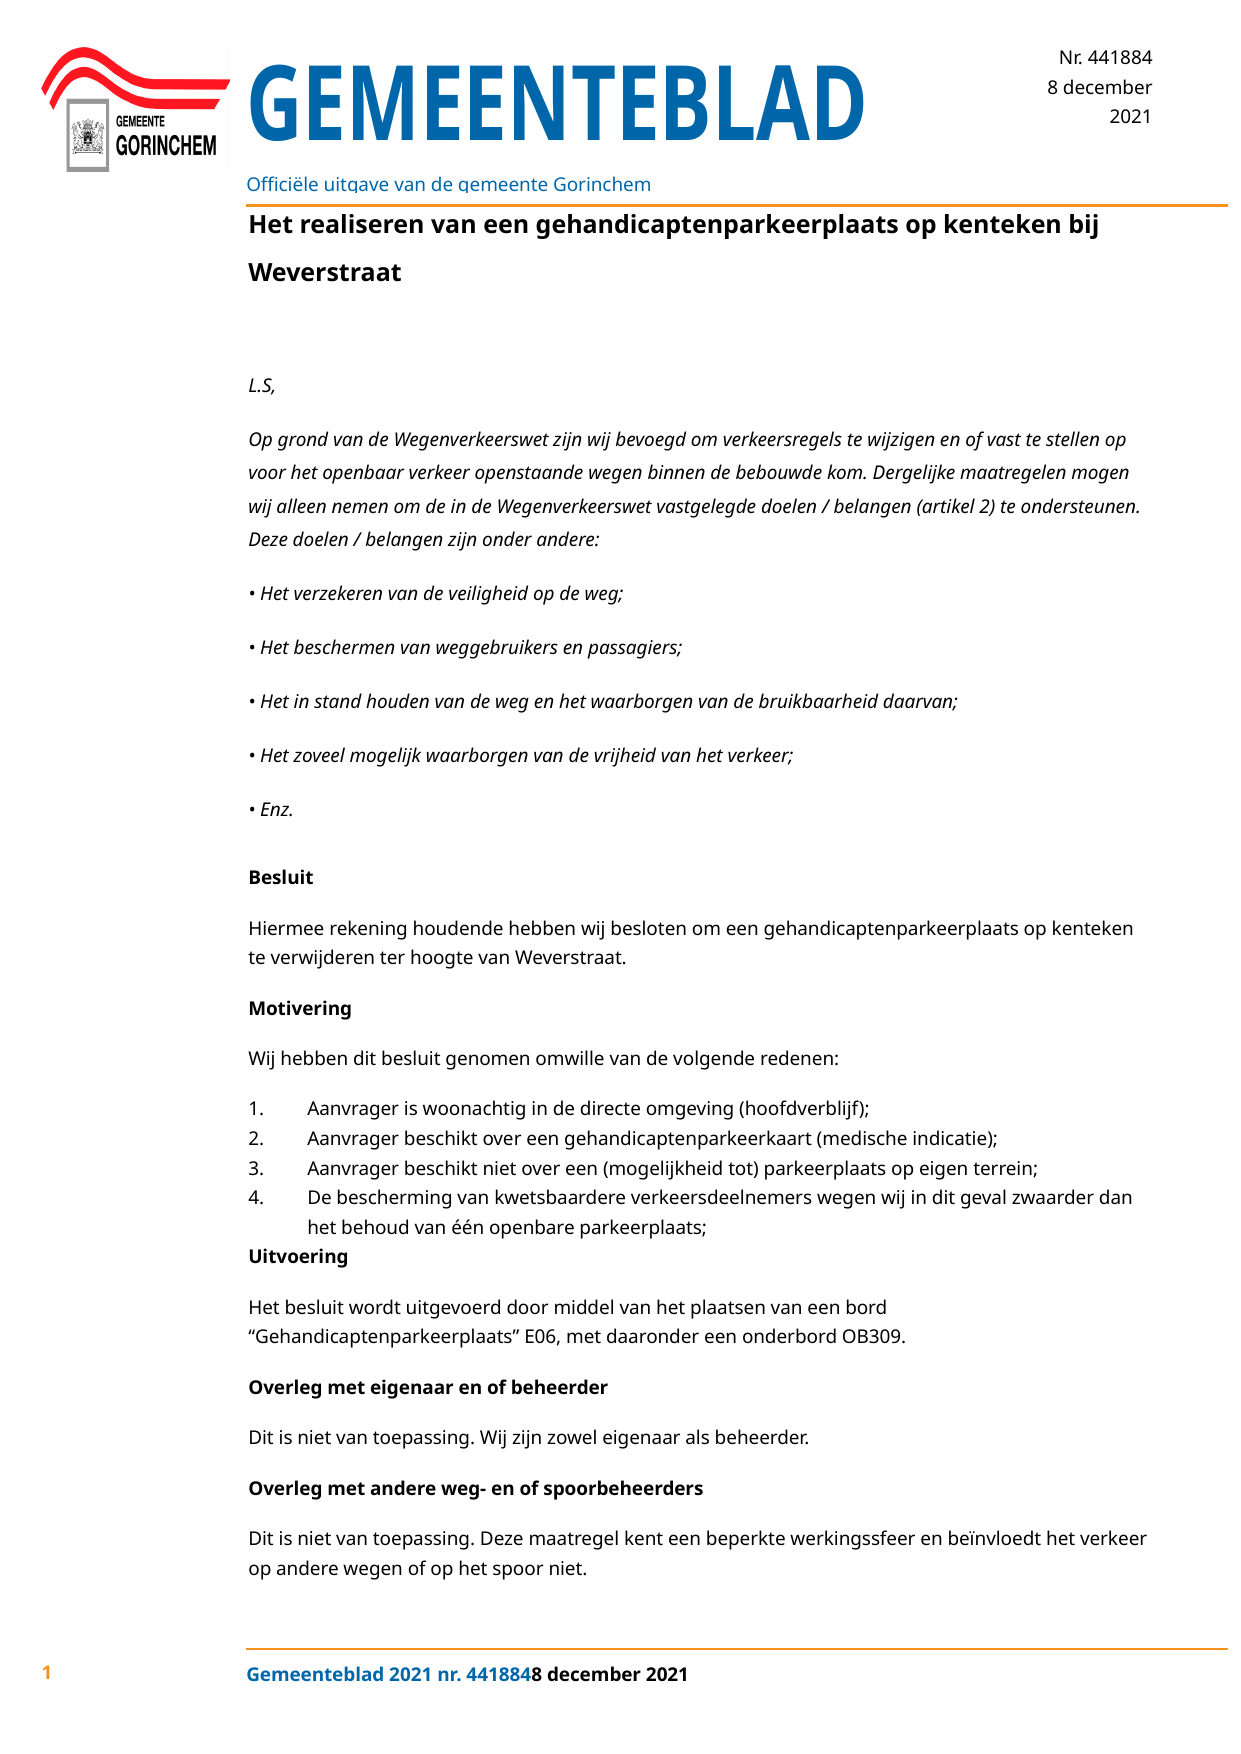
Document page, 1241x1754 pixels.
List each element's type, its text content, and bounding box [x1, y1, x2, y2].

list Aanvrager beschikt niet over een (mogelijkheid tot) parkeerplaats op eigen terrein; [248, 1155, 1152, 1181]
text • Het zoveel mogelijk waarborgen van de vrijheid van het verkeer; [248, 743, 1152, 768]
list Aanvrager is woonachtig in de directe omgeving (hoofdverblijf); [248, 1096, 1152, 1121]
text Op grond van de Wegenverkeerswet zijn wij bevoegd om verkeersregels te wijzigen en of vast te stellen op voor het openbaar verkeer openstaande wegen binnen de bebouwde kom. Dergelijke maatregelen mogen wij alleen nemen om de in de Wegenverkeerswet vastgelegde doelen / belangen (artikel 2) te ondersteunen. Deze doelen / belangen zijn onder andere: [248, 426, 1152, 552]
text Het besluit wordt uitgevoerd door middel van het plaatsen van een bord “Gehandicaptenparkeerplaats” E06, met daaronder een onderbord OB309. [248, 1294, 1152, 1349]
text L.S, [248, 372, 1152, 398]
text Wij hebben dit besluit genomen omwille van de volgende redenen: [248, 1045, 1152, 1071]
text Motivering [248, 995, 1152, 1021]
text Dit is niet van toepassing. Wij zijn zowel eigenaar als beheerder. [248, 1424, 1152, 1450]
picture [41, 47, 231, 172]
text Overleg met andere weg- en of spoorbeheerders [248, 1475, 1152, 1501]
list Aanvrager beschikt over een gehandicaptenparkeerkaart (medische indicatie); [248, 1125, 1152, 1151]
text Besluit [248, 864, 1152, 890]
text Uitvoering [248, 1243, 1152, 1269]
list De bescherming van kwetsbaardere verkeersdeelnemers wegen wij in dit geval zwaarder dan het behoud van één openbare parkeerplaats; [248, 1184, 1152, 1240]
text • Enz. [248, 797, 1152, 822]
text Hiermee rekening houdende hebben wij besloten om een gehandicaptenparkeerplaats op kenteken te verwijderen ter hoogte van Weverstraat. [248, 915, 1152, 970]
text Dit is niet van toepassing. Deze maatregel kent een beperkte werkingssfeer en beïnvloedt het verkeer op andere wegen of op het spoor niet. [248, 1525, 1152, 1581]
text • Het verzekeren van de veiligheid op de weg; [248, 580, 1152, 606]
text • Het beschermen van weggebruikers en passagiers; [248, 634, 1152, 660]
text • Het in stand houden van de weg en het waarborgen van de bruikbaarheid daarvan; [248, 688, 1152, 714]
text Overleg met eigenaar en of beheerder [248, 1374, 1152, 1400]
text Het realiseren van een gehandicaptenparkeerplaats op kenteken bij Weverstraat [248, 207, 1152, 288]
